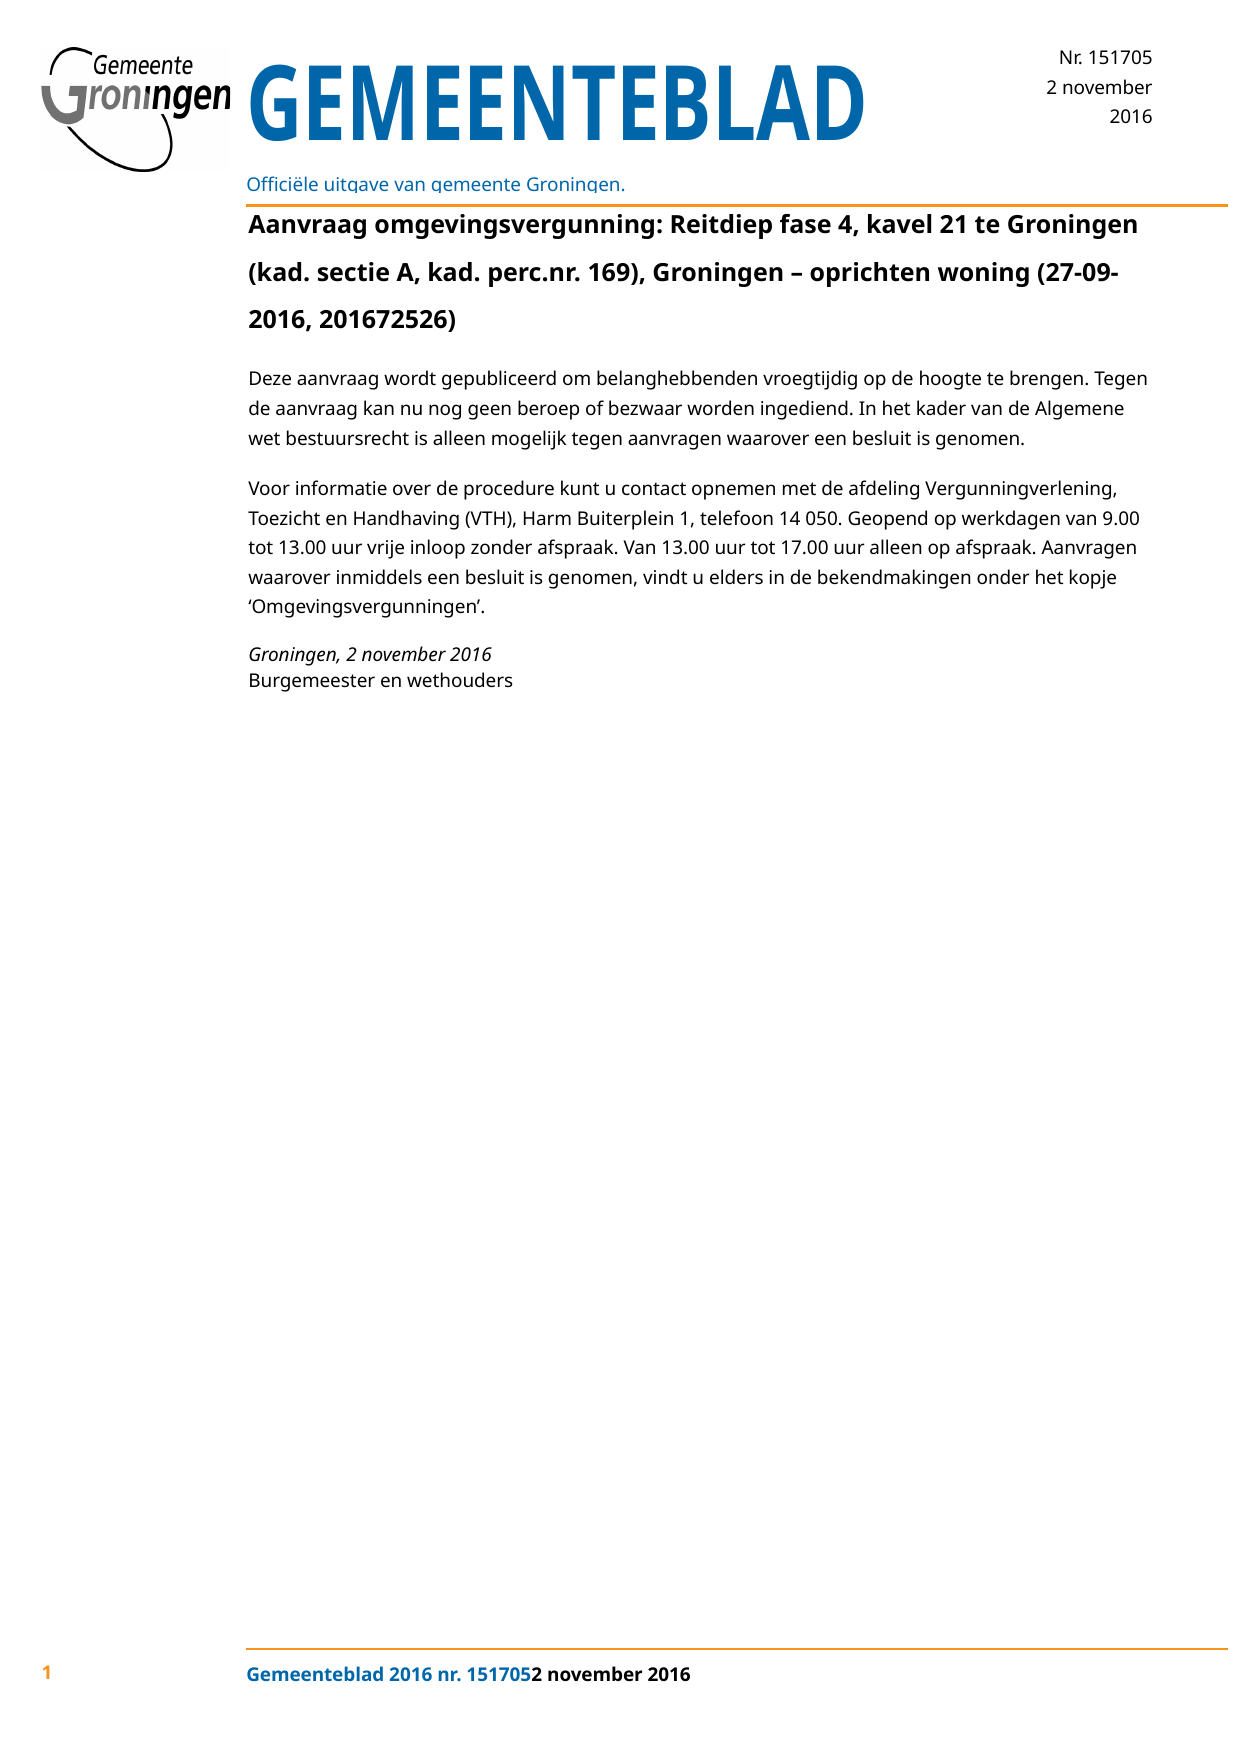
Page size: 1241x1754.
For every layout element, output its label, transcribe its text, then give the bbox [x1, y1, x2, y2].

text Burgemeester en wethouders [248, 667, 1152, 693]
text Groningen, 2 november 2016 [248, 641, 1152, 667]
text Aanvraag omgevingsvergunning: Reitdiep fase 4, kavel 21 te Groningen (kad. sectie A, kad. perc.nr. 169), Groningen – oprichten woning (27-09-2016, 201672526) [248, 207, 1152, 336]
text Voor informatie over de procedure kunt u contact opnemen met de afdeling Vergunningverlening, Toezicht en Handhaving (VTH), Harm Buiterplein 1, telefoon 14 050. Geopend op werkdagen van 9.00 tot 13.00 uur vrije inloop zonder afspraak. Van 13.00 uur tot 17.00 uur alleen op afspraak. Aanvragen waarover inmiddels een besluit is genomen, vindt u elders in de bekendmakingen onder het kopje ‘Omgevingsvergunningen’. [248, 475, 1152, 619]
picture [41, 47, 231, 172]
text Deze aanvraag wordt gepubliceerd om belanghebbenden vroegtijdig op de hoogte te brengen. Tegen de aanvraag kan nu nog geen beroep of bezwaar worden ingediend. In het kader van de Algemene wet bestuursrecht is alleen mogelijk tegen aanvragen waarover een besluit is genomen. [248, 366, 1152, 450]
